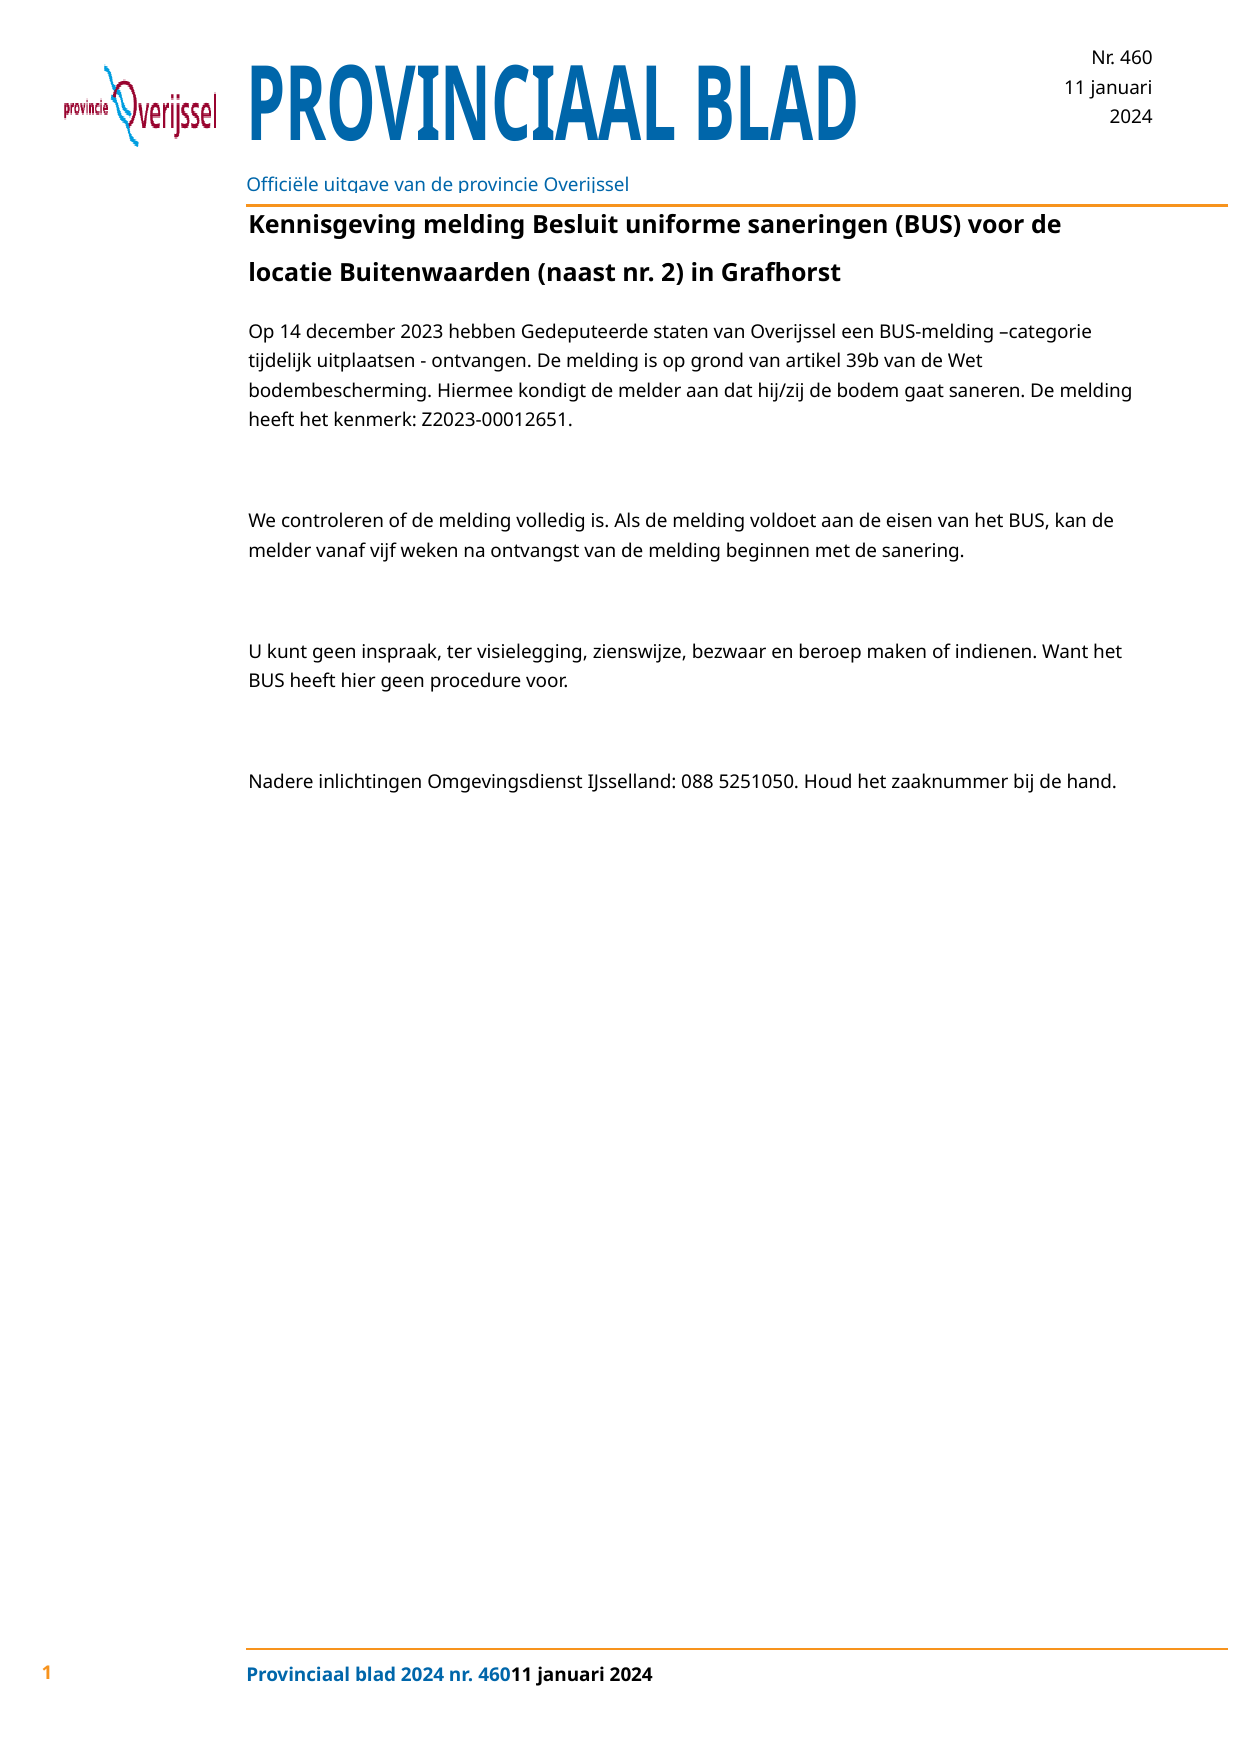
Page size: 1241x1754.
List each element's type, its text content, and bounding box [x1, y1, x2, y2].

text We controleren of de melding volledig is. Als de melding voldoet aan de eisen van het BUS, kan de melder vanaf vijf weken na ontvangst van de melding beginnen met de sanering. [248, 507, 1152, 563]
text Op 14 december 2023 hebben Gedeputeerde staten van Overijssel een BUS-melding –categorie tijdelijk uitplaatsen - ontvangen. De melding is op grond van artikel 39b van de Wet bodembescherming. Hiermee kondigt de melder aan dat hij/zij de bodem gaat saneren. De melding heeft het kenmerk: Z2023-00012651. [248, 318, 1152, 432]
text U kunt geen inspraak, ter visielegging, zienswijze, bezwaar en beroep maken of indienen. Want het BUS heeft hier geen procedure voor. [248, 638, 1152, 693]
picture [41, 47, 231, 172]
text Nadere inlichtingen Omgevingsdienst IJsselland: 088 5251050. Houd het zaaknummer bij de hand. [248, 768, 1152, 794]
text Kennisgeving melding Besluit uniforme saneringen (BUS) voor de locatie Buitenwaarden (naast nr. 2) in Grafhorst [248, 207, 1152, 288]
